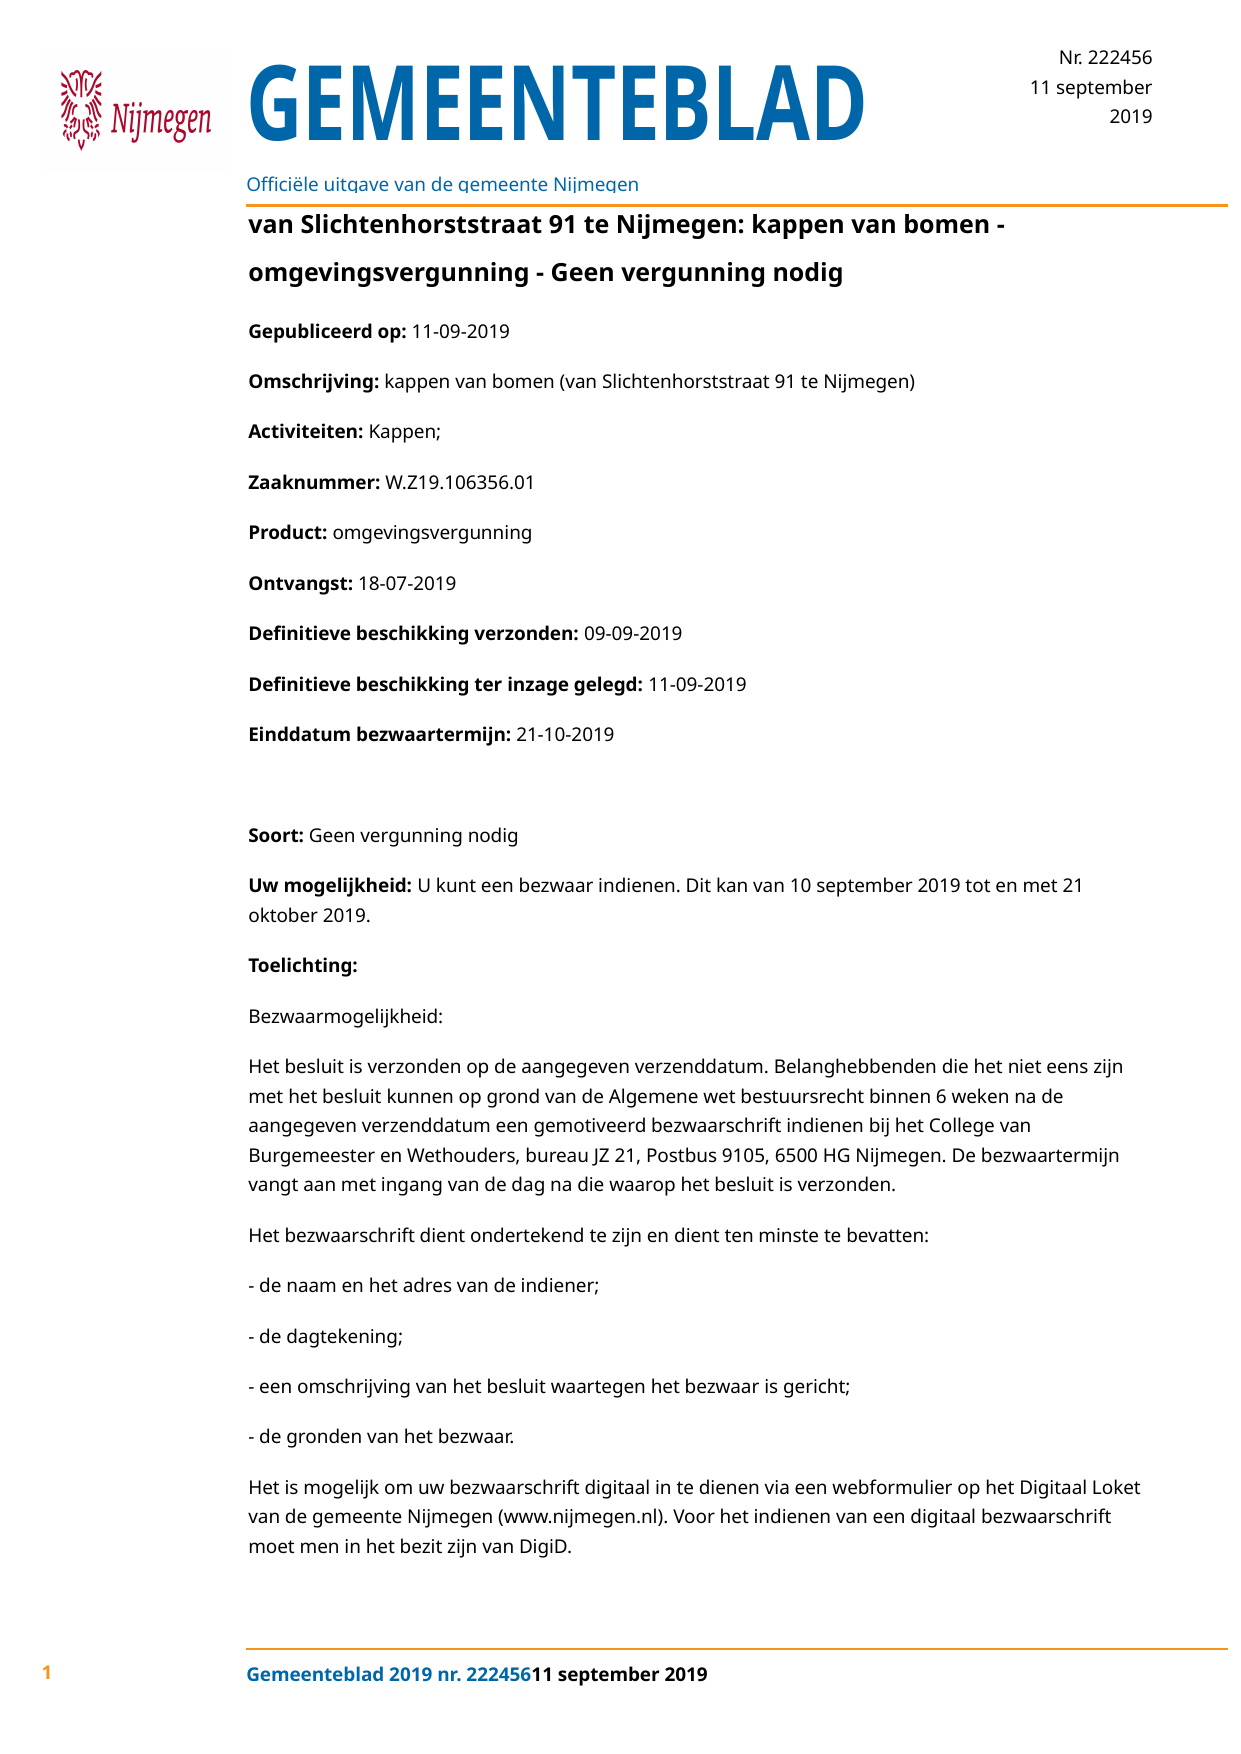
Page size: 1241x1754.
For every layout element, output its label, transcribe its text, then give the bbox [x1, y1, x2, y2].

text Gepubliceerd op: 11-09-2019 [248, 318, 1152, 344]
text - de dagtekening; [248, 1323, 1152, 1349]
text Toelichting: [248, 952, 1152, 978]
text Definitieve beschikking verzonden: 09-09-2019 [248, 620, 1152, 646]
text Uw mogelijkheid: U kunt een bezwaar indienen. Dit kan van 10 september 2019 tot en met 21 oktober 2019. [248, 872, 1152, 928]
text Het besluit is verzonden op de aangegeven verzenddatum. Belanghebbenden die het niet eens zijn met het besluit kunnen op grond van de Algemene wet bestuursrecht binnen 6 weken na de aangegeven verzenddatum een gemotiveerd bezwaarschrift indienen bij het College van Burgemeester en Wethouders, bureau JZ 21, Postbus 9105, 6500 HG Nijmegen. De bezwaartermijn vangt aan met ingang van de dag na die waarop het besluit is verzonden. [248, 1053, 1152, 1197]
text Activiteiten: Kappen; [248, 419, 1152, 444]
text Einddatum bezwaartermijn: 21-10-2019 [248, 721, 1152, 747]
text Omschrijving: kappen van bomen (van Slichtenhorststraat 91 te Nijmegen) [248, 368, 1152, 394]
text Product: omgevingsvergunning [248, 519, 1152, 545]
text Het bezwaarschrift dient ondertekend te zijn en dient ten minste te bevatten: [248, 1222, 1152, 1248]
picture [41, 47, 231, 172]
text - de gronden van het bezwaar. [248, 1424, 1152, 1449]
text van Slichtenhorststraat 91 te Nijmegen: kappen van bomen - omgevingsvergunning - Geen vergunning nodig [248, 207, 1152, 288]
text Soort: Geen vergunning nodig [248, 822, 1152, 848]
text Bezwaarmogelijkheid: [248, 1003, 1152, 1029]
text - een omschrijving van het besluit waartegen het bezwaar is gericht; [248, 1373, 1152, 1399]
text Zaaknummer: W.Z19.106356.01 [248, 469, 1152, 495]
text Definitieve beschikking ter inzage gelegd: 11-09-2019 [248, 671, 1152, 697]
text - de naam en het adres van de indiener; [248, 1272, 1152, 1298]
text Het is mogelijk om uw bezwaarschrift digitaal in te dienen via een webformulier op het Digitaal Loket van de gemeente Nijmegen (www.nijmegen.nl). Voor het indienen van een digitaal bezwaarschrift moet men in het bezit zijn van DigiD. [248, 1474, 1152, 1559]
text Ontvangst: 18-07-2019 [248, 570, 1152, 596]
